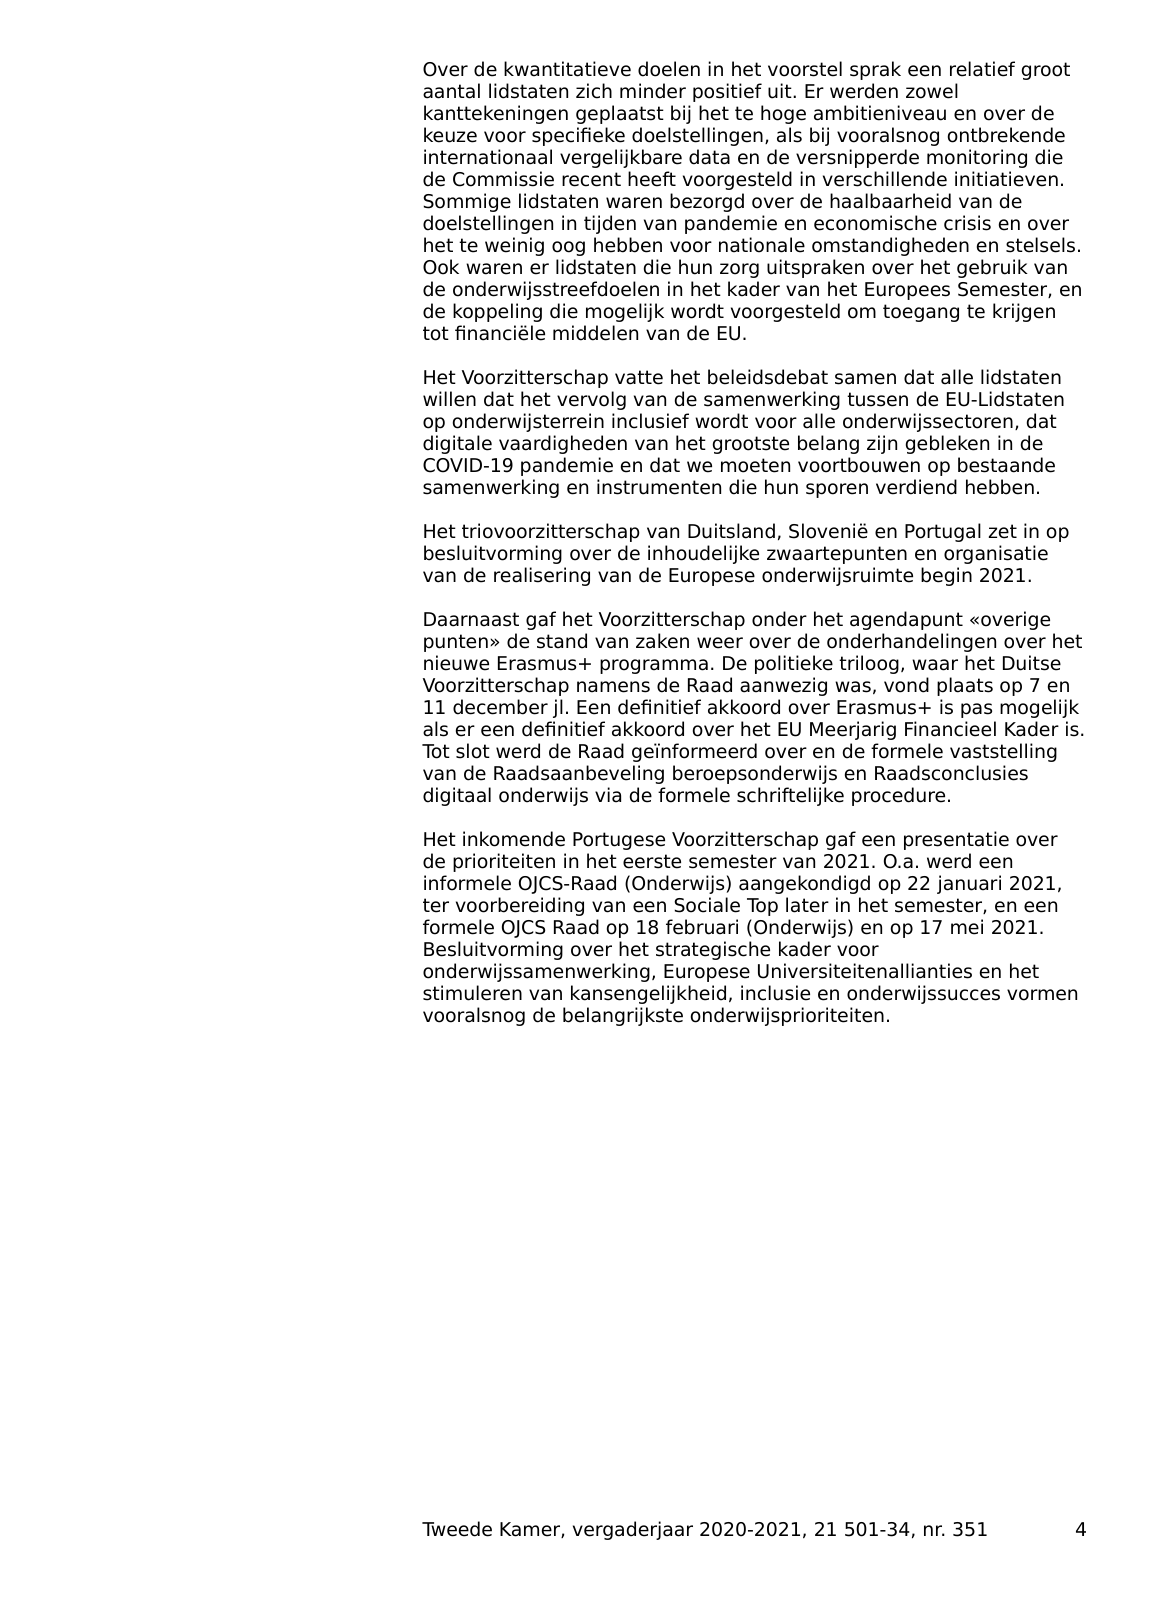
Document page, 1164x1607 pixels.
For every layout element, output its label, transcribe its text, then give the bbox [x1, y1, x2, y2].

text Het Voorzitterschap vatte het beleidsdebat samen dat alle lidstaten willen dat het vervolg van de samenwerking tussen de EU-Lidstaten op onderwijsterrein inclusief wordt voor alle onderwijssectoren, dat digitale vaardigheden van het grootste belang zijn gebleken in de COVID-19 pandemie en dat we moeten voortbouwen op bestaande samenwerking en instrumenten die hun sporen verdiend hebben. [422, 367, 1087, 499]
text Daarnaast gaf het Voorzitterschap onder het agendapunt «overige punten» de stand van zaken weer over de onderhandelingen over het nieuwe Erasmus+ programma. De politieke triloog, waar het Duitse Voorzitterschap namens de Raad aanwezig was, vond plaats op 7 en 11 december jl. Een definitief akkoord over Erasmus+ is pas mogelijk als er een definitief akkoord over het EU Meerjarig Financieel Kader is. Tot slot werd de Raad geïnformeerd over en de formele vaststelling van de Raadsaanbeveling beroepsonderwijs en Raadsconclusies digitaal onderwijs via de formele schriftelijke procedure. [422, 609, 1087, 807]
text Het triovoorzitterschap van Duitsland, Slovenië en Portugal zet in op besluitvorming over de inhoudelijke zwaartepunten en organisatie van de realisering van de Europese onderwijsruimte begin 2021. [422, 521, 1087, 587]
text Het inkomende Portugese Voorzitterschap gaf een presentatie over de prioriteiten in het eerste semester van 2021. O.a. werd een informele OJCS-Raad (Onderwijs) aangekondigd op 22 januari 2021, ter voorbereiding van een Sociale Top later in het semester, en een formele OJCS Raad op 18 februari (Onderwijs) en op 17 mei 2021. Besluitvorming over het strategische kader voor onderwijssamenwerking, Europese Universiteitenallianties en het stimuleren van kansengelijkheid, inclusie en onderwijssucces vormen vooralsnog de belangrijkste onderwijsprioriteiten. [422, 829, 1087, 1027]
text Over de kwantitatieve doelen in het voorstel sprak een relatief groot aantal lidstaten zich minder positief uit. Er werden zowel kanttekeningen geplaatst bij het te hoge ambitieniveau en over de keuze voor specifieke doelstellingen, als bij vooralsnog ontbrekende internationaal vergelijkbare data en de versnipperde monitoring die de Commissie recent heeft voorgesteld in verschillende initiatieven. Sommige lidstaten waren bezorgd over de haalbaarheid van de doelstellingen in tijden van pandemie en economische crisis en over het te weinig oog hebben voor nationale omstandigheden en stelsels. Ook waren er lidstaten die hun zorg uitspraken over het gebruik van de onderwijsstreefdoelen in het kader van het Europees Semester, en de koppeling die mogelijk wordt voorgesteld om toegang te krijgen tot financiële middelen van de EU. [422, 59, 1087, 345]
